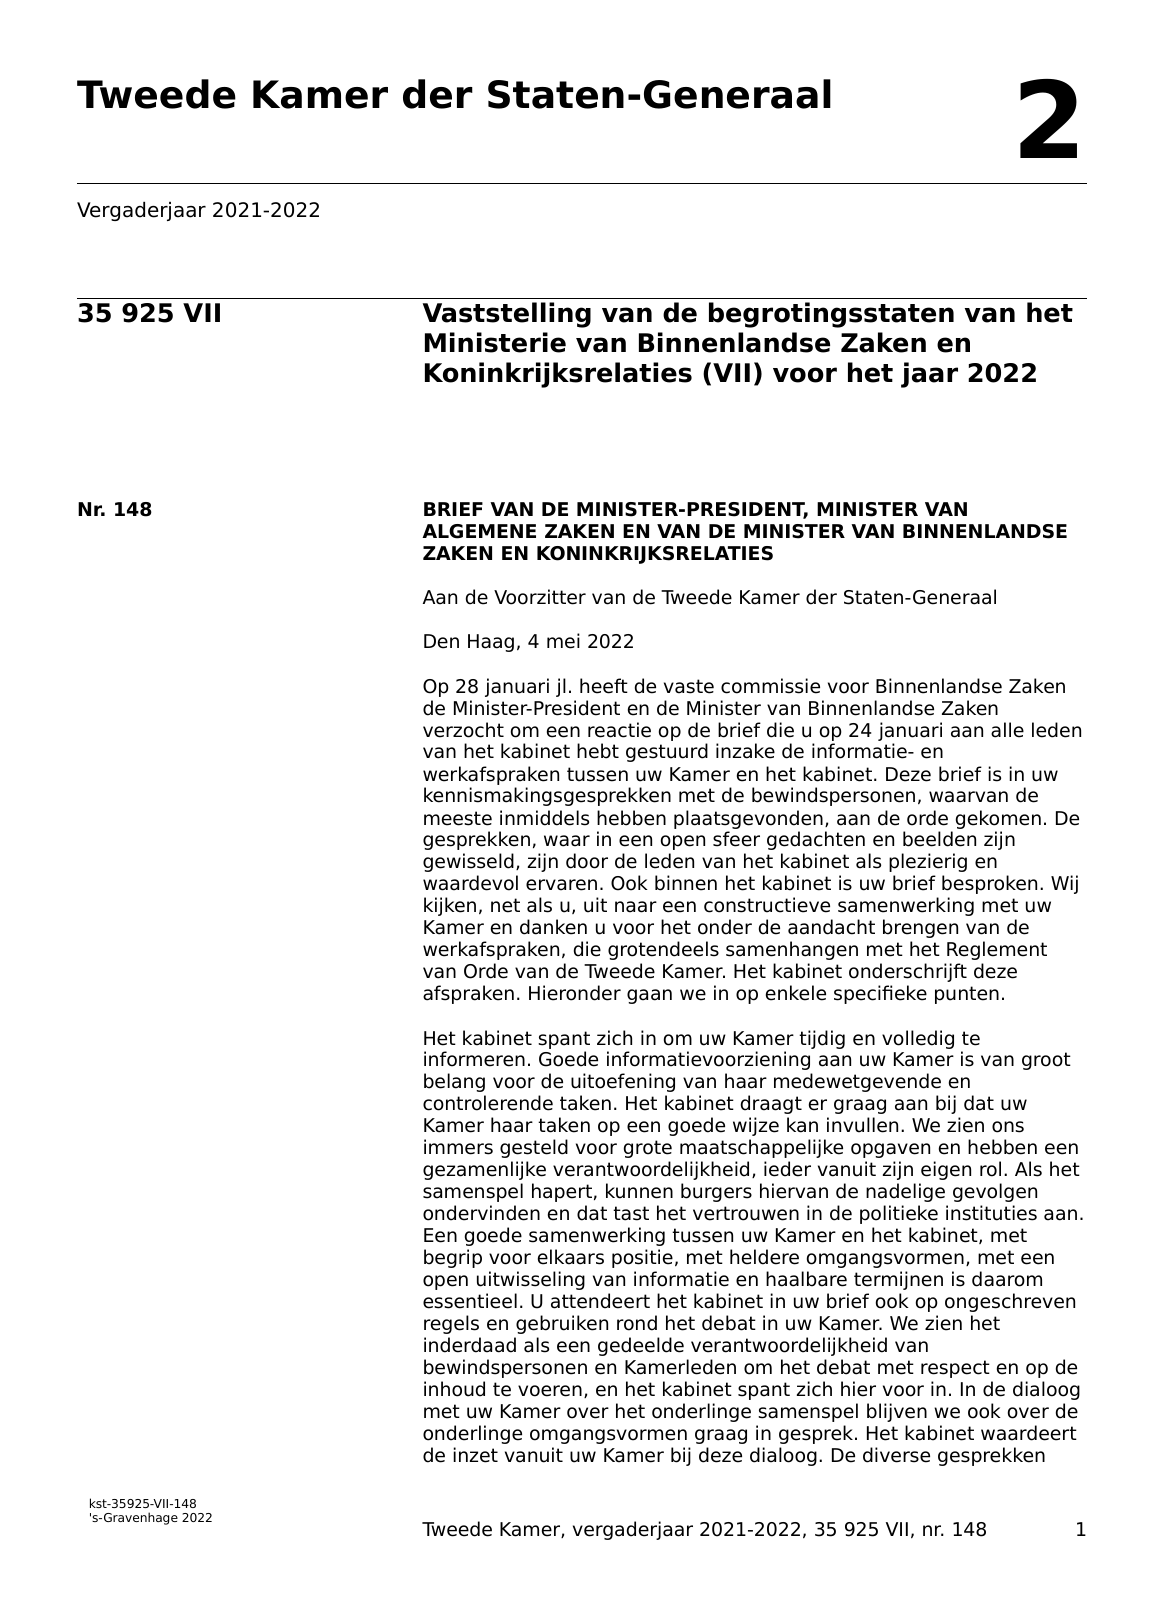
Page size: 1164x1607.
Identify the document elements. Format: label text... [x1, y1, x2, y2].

table_header Tweede Kamer der Staten-Generaal [77, 59, 886, 183]
text kst-35925-VII-148 [88, 1497, 323, 1511]
text 's-Gravenhage 2022 [88, 1511, 323, 1525]
text Het kabinet spant zich in om uw Kamer tijdig en volledig te informeren. Goede informatievoorziening aan uw Kamer is van groot belang voor de uitoefening van haar medewetgevende en controlerende taken. Het kabinet draagt er graag aan bij dat uw Kamer haar taken op een goede wijze kan invullen. We zien ons immers gesteld voor grote maatschappelijke opgaven en hebben een gezamenlijke verantwoordelijkheid, ieder vanuit zijn eigen rol. Als het samenspel hapert, kunnen burgers hiervan de nadelige gevolgen ondervinden en dat tast het vertrouwen in de politieke instituties aan. Een goede samenwerking tussen uw Kamer en het kabinet, met begrip voor elkaars positie, met heldere omgangsvormen, met een open uitwisseling van informatie en haalbare termijnen is daarom essentieel. U attendeert het kabinet in uw brief ook op ongeschreven regels en gebruiken rond het debat in uw Kamer. We zien het inderdaad als een gedeelde verantwoordelijkheid van bewindspersonen en Kamerleden om het debat met respect en op de inhoud te voeren, en het kabinet spant zich hier voor in. In de dialoog met uw Kamer over het onderlinge samenspel blijven we ook over de onderlinge omgangsvormen graag in gesprek. Het kabinet waardeert de inzet vanuit uw Kamer bij deze dialoog. De diverse gesprekken [422, 1027, 1087, 1467]
subtitle Nr. 148 BRIEF VAN DE MINISTER-PRESIDENT, MINISTER VAN ALGEMENE ZAKEN EN VAN DE MINISTER VAN BINNENLANDSE ZAKEN EN KONINKRIJKSRELATIES [77, 499, 1087, 565]
text Aan de Voorzitter van de Tweede Kamer der Staten-Generaal [422, 587, 1087, 609]
table_header 2 [886, 59, 1087, 183]
text Den Haag, 4 mei 2022 [422, 631, 1087, 653]
subtitle 35 925 VII Vaststelling van de begrotingsstaten van het Ministerie van Binnenlandse Zaken en Koninkrijksrelaties (VII) voor het jaar 2022 [77, 299, 1087, 388]
table_cell Vergaderjaar 2021-2022 [77, 184, 1087, 298]
text Op 28 januari jl. heeft de vaste commissie voor Binnenlandse Zaken de Minister-President en de Minister van Binnenlandse Zaken verzocht om een reactie op de brief die u op 24 januari aan alle leden van het kabinet hebt gestuurd inzake de informatie- en werkafspraken tussen uw Kamer en het kabinet. Deze brief is in uw kennismakingsgesprekken met de bewindspersonen, waarvan de meeste inmiddels hebben plaatsgevonden, aan de orde gekomen. De gesprekken, waar in een open sfeer gedachten en beelden zijn gewisseld, zijn door de leden van het kabinet als plezierig en waardevol ervaren. Ook binnen het kabinet is uw brief besproken. Wij kijken, net als u, uit naar een constructieve samenwerking met uw Kamer en danken u voor het onder de aandacht brengen van de werkafspraken, die grotendeels samenhangen met het Reglement van Orde van de Tweede Kamer. Het kabinet onderschrijft deze afspraken. Hieronder gaan we in op enkele specifieke punten. [422, 676, 1087, 1005]
